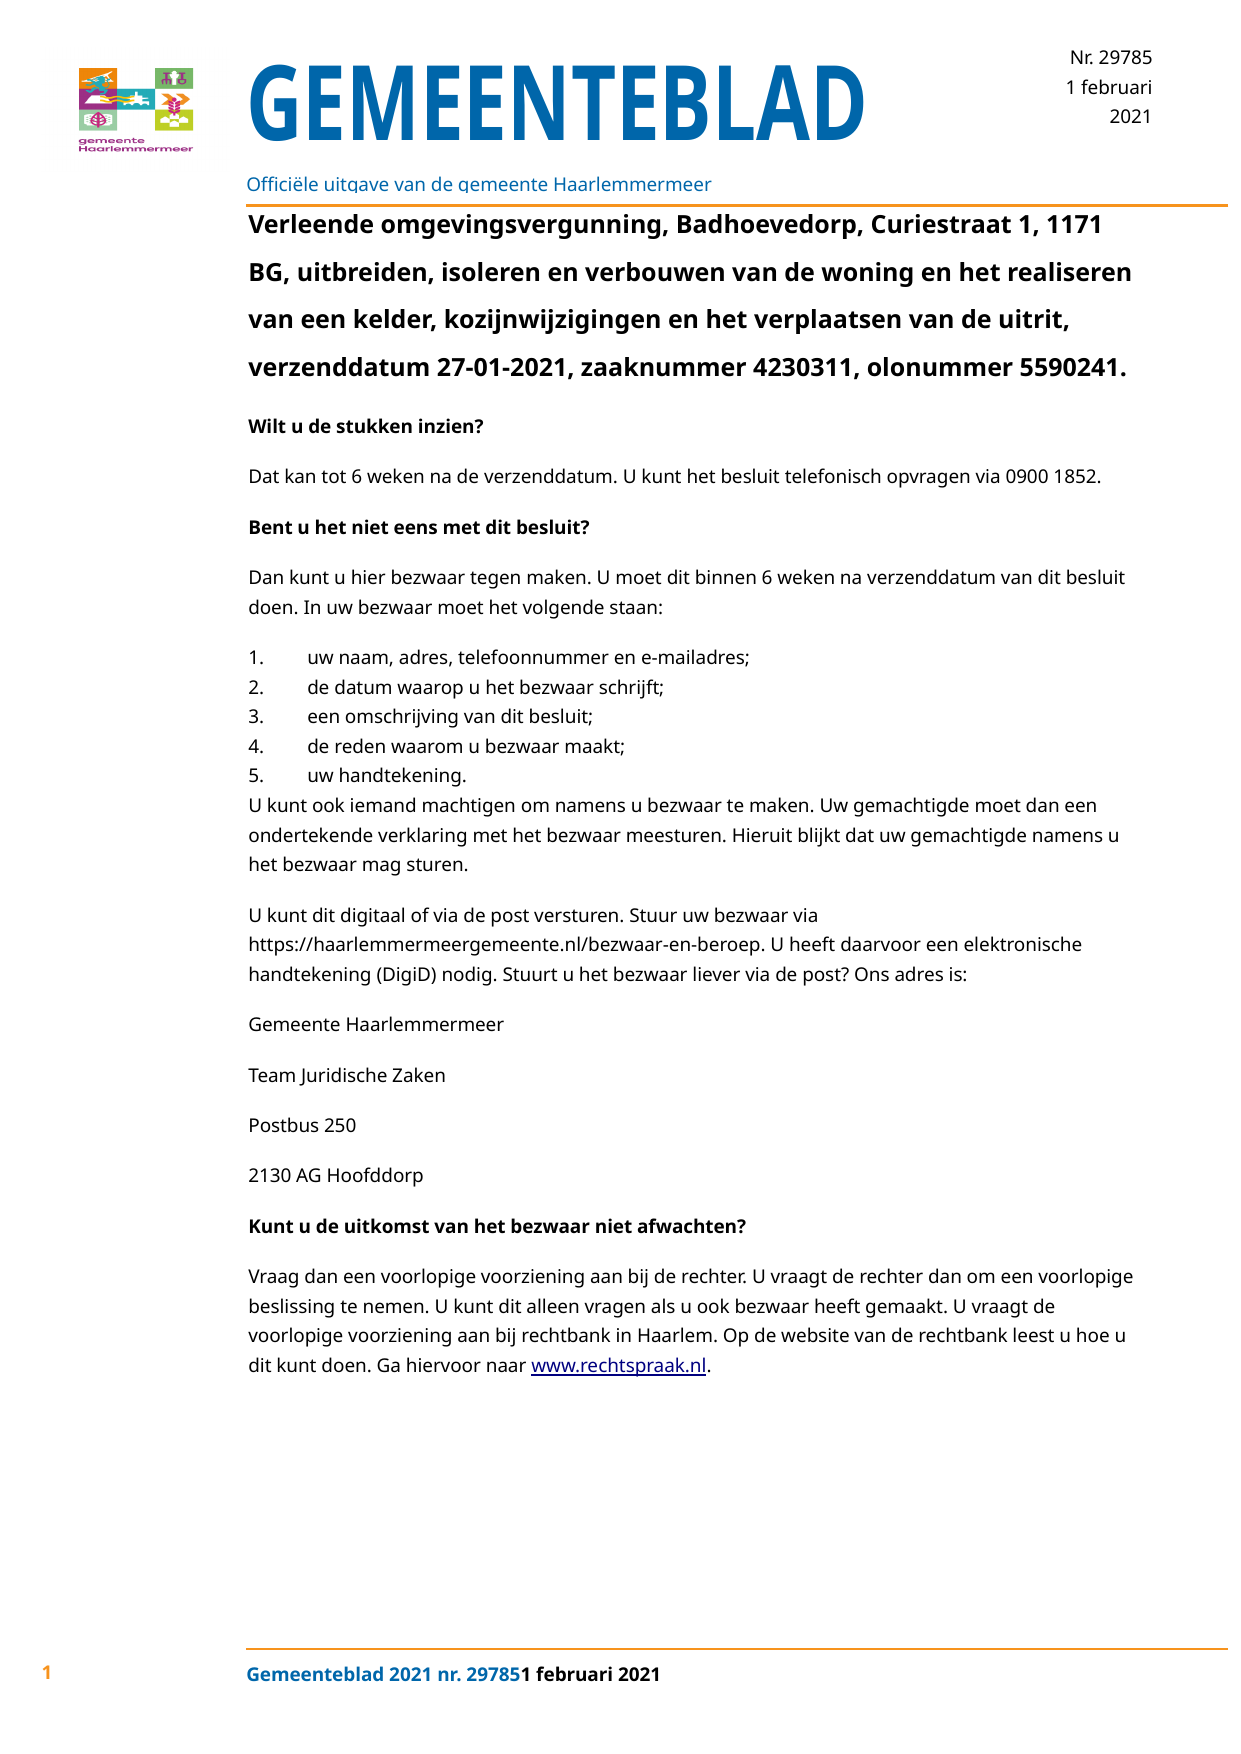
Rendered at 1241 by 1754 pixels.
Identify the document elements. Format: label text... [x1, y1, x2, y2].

text 2130 AG Hoofddorp [248, 1163, 1152, 1188]
text Bent u het niet eens met dit besluit? [248, 514, 1152, 540]
text Dat kan tot 6 weken na de verzenddatum. U kunt het besluit telefonisch opvragen via 0900 1852. [248, 463, 1152, 489]
picture [41, 47, 231, 172]
text Dan kunt u hier bezwaar tegen maken. U moet dit binnen 6 weken na verzenddatum van dit besluit doen. In uw bezwaar moet het volgende staan: [248, 564, 1152, 620]
text U kunt ook iemand machtigen om namens u bezwaar te maken. Uw gemachtigde moet dan een ondertekende verklaring met het bezwaar meesturen. Hieruit blijkt dat uw gemachtigde namens u het bezwaar mag sturen. [248, 792, 1152, 877]
text Kunt u de uitkomst van het bezwaar niet afwachten? [248, 1213, 1152, 1239]
text Team Juridische Zaken [248, 1062, 1152, 1088]
list uw naam, adres, telefoonnummer en e-mailadres; [248, 644, 1152, 670]
list de reden waarom u bezwaar maakt; [248, 733, 1152, 759]
text Vraag dan een voorlopige voorziening aan bij de rechter. U vraagt de rechter dan om een voorlopige beslissing te nemen. U kunt dit alleen vragen als u ook bezwaar heeft gemaakt. U vraagt de voorlopige voorziening aan bij rechtbank in Haarlem. Op de website van de rechtbank leest u hoe u dit kunt doen. Ga hiervoor naar www.rechtspraak.nl. [248, 1263, 1152, 1378]
text Gemeente Haarlemmermeer [248, 1011, 1152, 1037]
list de datum waarop u het bezwaar schrijft; [248, 674, 1152, 700]
text Postbus 250 [248, 1112, 1152, 1138]
text Verleende omgevingsvergunning, Badhoevedorp, Curiestraat 1, 1171 BG, uitbreiden, isoleren en verbouwen van de woning en het realiseren van een kelder, kozijnwijzigingen en het verplaatsen van de uitrit, verzenddatum 27-01-2021, zaaknummer 4230311, olonummer 5590241. [248, 207, 1152, 384]
text U kunt dit digitaal of via de post versturen. Stuur uw bezwaar via https://haarlemmermeergemeente.nl/bezwaar-en-beroep. U heeft daarvoor een elektronische handtekening (DigiD) nodig. Stuurt u het bezwaar liever via de post? Ons adres is: [248, 902, 1152, 987]
list uw handtekening. [248, 763, 1152, 788]
list een omschrijving van dit besluit; [248, 703, 1152, 729]
text Wilt u de stukken inzien? [248, 413, 1152, 439]
